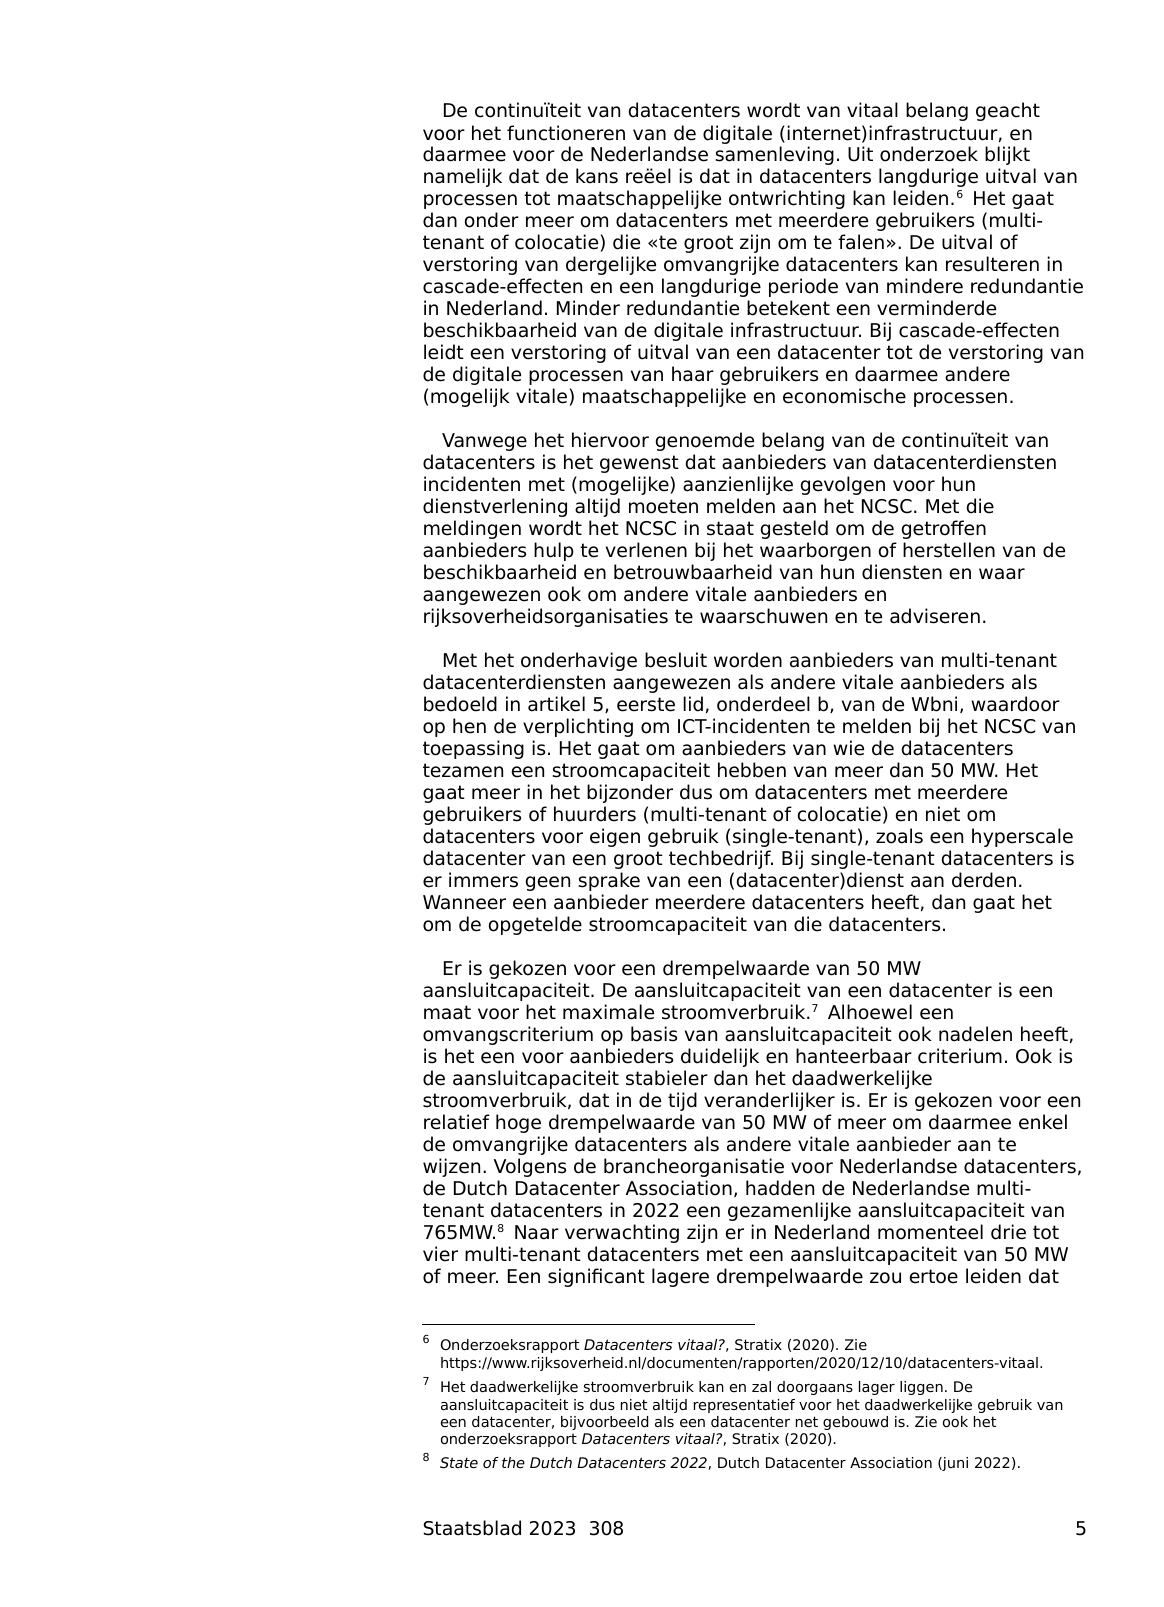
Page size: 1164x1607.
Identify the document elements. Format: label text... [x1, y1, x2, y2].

text State of the Dutch Datacenters 2022, Dutch Datacenter Association (juni 2022). [422, 1451, 1087, 1473]
text Vanwege het hiervoor genoemde belang van de continuïteit van datacenters is het gewenst dat aanbieders van datacenterdiensten incidenten met (mogelijke) aanzienlijke gevolgen voor hun dienstverlening altijd moeten melden aan het NCSC. Met die meldingen wordt het NCSC in staat gesteld om de getroffen aanbieders hulp te verlenen bij het waarborgen of herstellen van de beschikbaarheid en betrouwbaarheid van hun diensten en waar aangewezen ook om andere vitale aanbieders en rijksoverheidsorganisaties te waarschuwen en te adviseren. [422, 430, 1087, 628]
text Er is gekozen voor een drempelwaarde van 50 MW aansluitcapaciteit. De aansluitcapaciteit van een datacenter is een maat voor het maximale stroomverbruik. Alhoewel een omvangscriterium op basis van aansluitcapaciteit ook nadelen heeft, is het een voor aanbieders duidelijk en hanteerbaar criterium. Ook is de aansluitcapaciteit stabieler dan het daadwerkelijke stroomverbruik, dat in de tijd veranderlijker is. Er is gekozen voor een relatief hoge drempelwaarde van 50 MW of meer om daarmee enkel de omvangrijke datacenters als andere vitale aanbieder aan te wijzen. Volgens de brancheorganisatie voor Nederlandse datacenters, de Dutch Datacenter Association, hadden de Nederlandse multi-tenant datacenters in 2022 een gezamenlijke aansluitcapaciteit van 765MW. Naar verwachting zijn er in Nederland momenteel drie tot vier multi-tenant datacenters met een aansluitcapaciteit van 50 MW of meer. Een significant lagere drempelwaarde zou ertoe leiden dat [422, 958, 1087, 1288]
text Onderzoeksrapport Datacenters vitaal?, Stratix (2020). Zie https://www.rijksoverheid.nl/documenten/rapporten/2020/12/10/datacenters-vitaal. [422, 1333, 1087, 1372]
text De continuïteit van datacenters wordt van vitaal belang geacht voor het functioneren van de digitale (internet)infrastructuur, en daarmee voor de Nederlandse samenleving. Uit onderzoek blijkt namelijk dat de kans reëel is dat in datacenters langdurige uitval van processen tot maatschappelijke ontwrichting kan leiden. Het gaat dan onder meer om datacenters met meerdere gebruikers (multi-tenant of colocatie) die «te groot zijn om te falen». De uitval of verstoring van dergelijke omvangrijke datacenters kan resulteren in cascade-effecten en een langdurige periode van mindere redundantie in Nederland. Minder redundantie betekent een verminderde beschikbaarheid van de digitale infrastructuur. Bij cascade-effecten leidt een verstoring of uitval van een datacenter tot de verstoring van de digitale processen van haar gebruikers en daarmee andere (mogelijk vitale) maatschappelijke en economische processen. [422, 100, 1087, 408]
text Het daadwerkelijke stroomverbruik kan en zal doorgaans lager liggen. De aansluitcapaciteit is dus niet altijd representatief voor het daadwerkelijke gebruik van een datacenter, bijvoorbeeld als een datacenter net gebouwd is. Zie ook het onderzoeksrapport Datacenters vitaal?, Stratix (2020). [422, 1375, 1087, 1448]
text Met het onderhavige besluit worden aanbieders van multi-tenant datacenterdiensten aangewezen als andere vitale aanbieders als bedoeld in artikel 5, eerste lid, onderdeel b, van de Wbni, waardoor op hen de verplichting om ICT-incidenten te melden bij het NCSC van toepassing is. Het gaat om aanbieders van wie de datacenters tezamen een stroomcapaciteit hebben van meer dan 50 MW. Het gaat meer in het bijzonder dus om datacenters met meerdere gebruikers of huurders (multi-tenant of colocatie) en niet om datacenters voor eigen gebruik (single-tenant), zoals een hyperscale datacenter van een groot techbedrijf. Bij single-tenant datacenters is er immers geen sprake van een (datacenter)dienst aan derden. Wanneer een aanbieder meerdere datacenters heeft, dan gaat het om de opgetelde stroomcapaciteit van die datacenters. [422, 650, 1087, 936]
